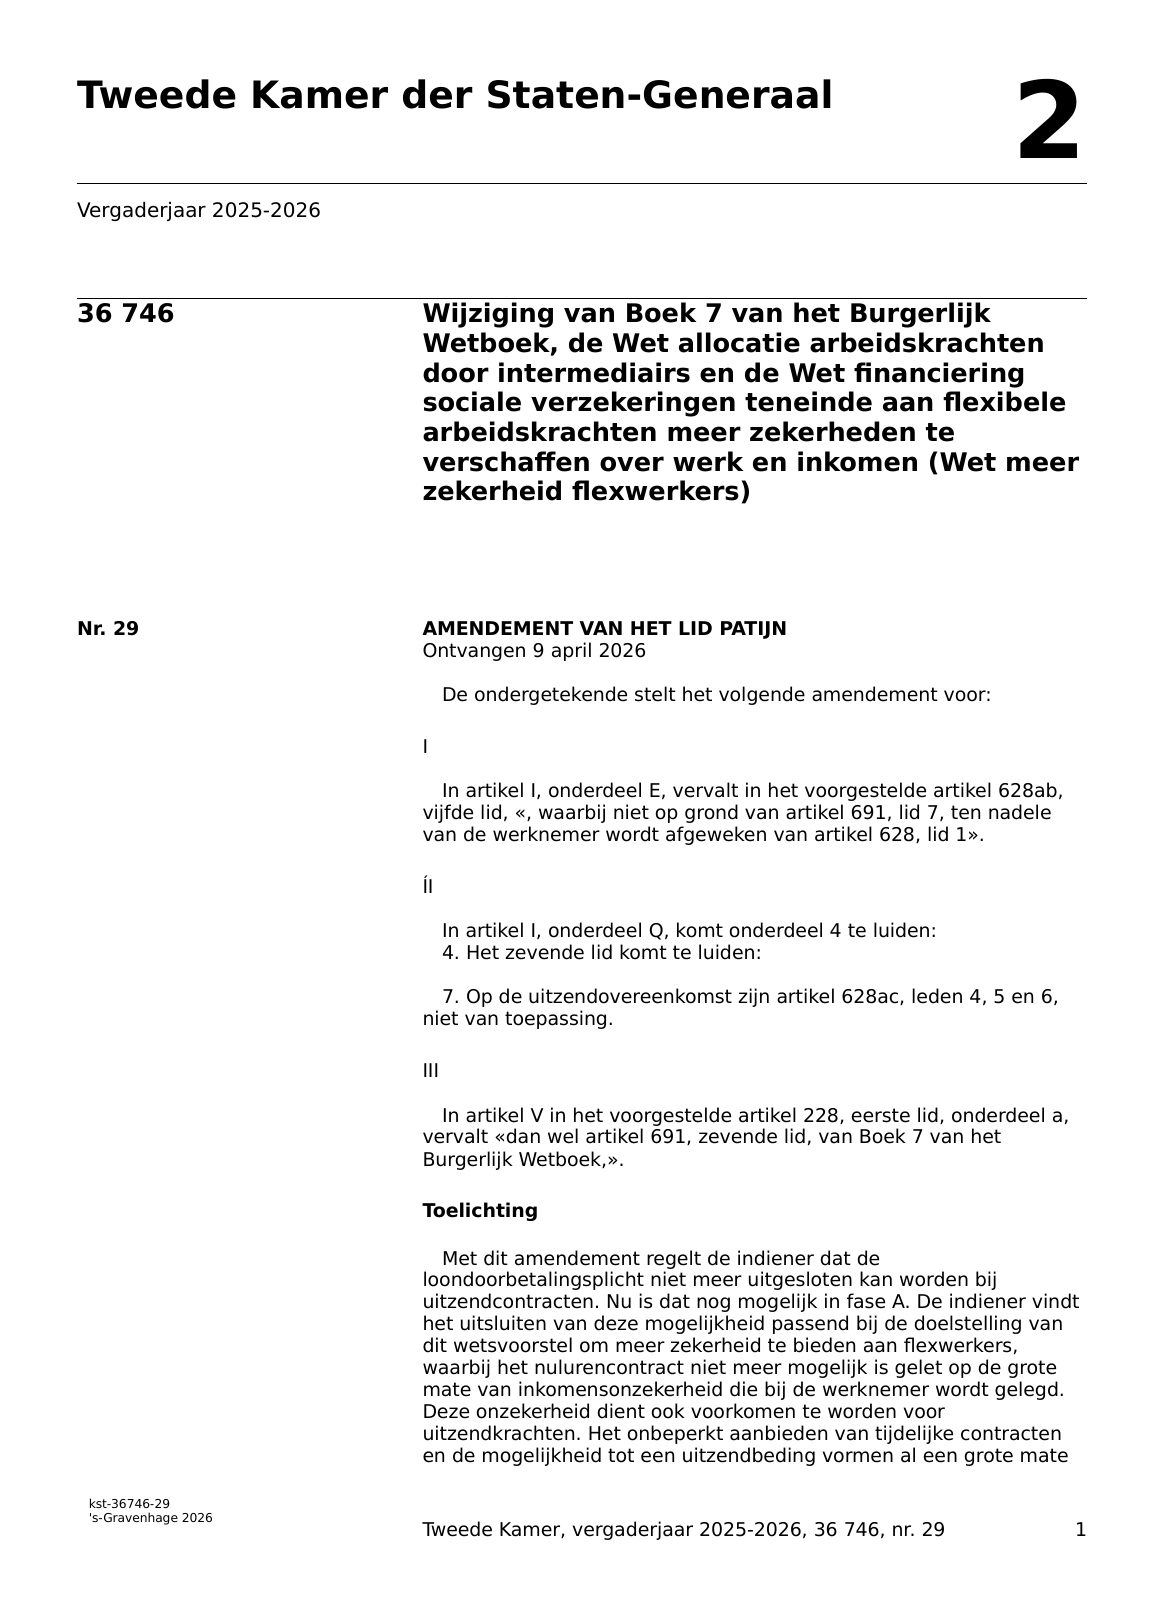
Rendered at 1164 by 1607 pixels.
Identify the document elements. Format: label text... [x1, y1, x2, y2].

table_header Tweede Kamer der Staten-Generaal [77, 59, 886, 183]
text Met dit amendement regelt de indiener dat de loondoorbetalingsplicht niet meer uitgesloten kan worden bij uitzendcontracten. Nu is dat nog mogelijk in fase A. De indiener vindt het uitsluiten van deze mogelijkheid passend bij de doelstelling van dit wetsvoorstel om meer zekerheid te bieden aan flexwerkers, waarbij het nulurencontract niet meer mogelijk is gelet op de grote mate van inkomensonzekerheid die bij de werknemer wordt gelegd. Deze onzekerheid dient ook voorkomen te worden voor uitzendkrachten. Het onbeperkt aanbieden van tijdelijke contracten en de mogelijkheid tot een uitzendbeding vormen al een grote mate [422, 1247, 1087, 1467]
subtitle 36 746 Wijziging van Boek 7 van het Burgerlijk Wetboek, de Wet allocatie arbeidskrachten door intermediairs en de Wet financiering sociale verzekeringen teneinde aan flexibele arbeidskrachten meer zekerheden te verschaffen over werk en inkomen (Wet meer zekerheid flexwerkers) [77, 299, 1087, 507]
text In artikel V in het voorgestelde artikel 228, eerste lid, onderdeel a, vervalt «dan wel artikel 691, zevende lid, van Boek 7 van het Burgerlijk Wetboek,». [422, 1104, 1087, 1170]
text kst-36746-29 [88, 1497, 323, 1511]
subtitle ÍI [422, 876, 1087, 898]
text Ontvangen 9 april 2026 [422, 640, 1087, 662]
table_cell Vergaderjaar 2025-2026 [77, 184, 1087, 298]
table_header 2 [886, 59, 1087, 183]
text 7. Op de uitzendovereenkomst zijn artikel 628ac, leden 4, 5 en 6, niet van toepassing. [422, 986, 1087, 1030]
subtitle III [422, 1060, 1087, 1082]
text 4. Het zevende lid komt te luiden: [422, 942, 1087, 964]
text De ondergetekende stelt het volgende amendement voor: [422, 684, 1087, 706]
text 's-Gravenhage 2026 [88, 1511, 323, 1525]
subtitle I [422, 736, 1087, 758]
text In artikel I, onderdeel Q, komt onderdeel 4 te luiden: [422, 920, 1087, 942]
subtitle Toelichting [422, 1200, 1087, 1222]
subtitle Nr. 29 AMENDEMENT VAN HET LID PATIJN [77, 618, 1087, 640]
text In artikel I, onderdeel E, vervalt in het voorgestelde artikel 628ab, vijfde lid, «, waarbij niet op grond van artikel 691, lid 7, ten nadele van de werknemer wordt afgeweken van artikel 628, lid 1». [422, 780, 1087, 846]
